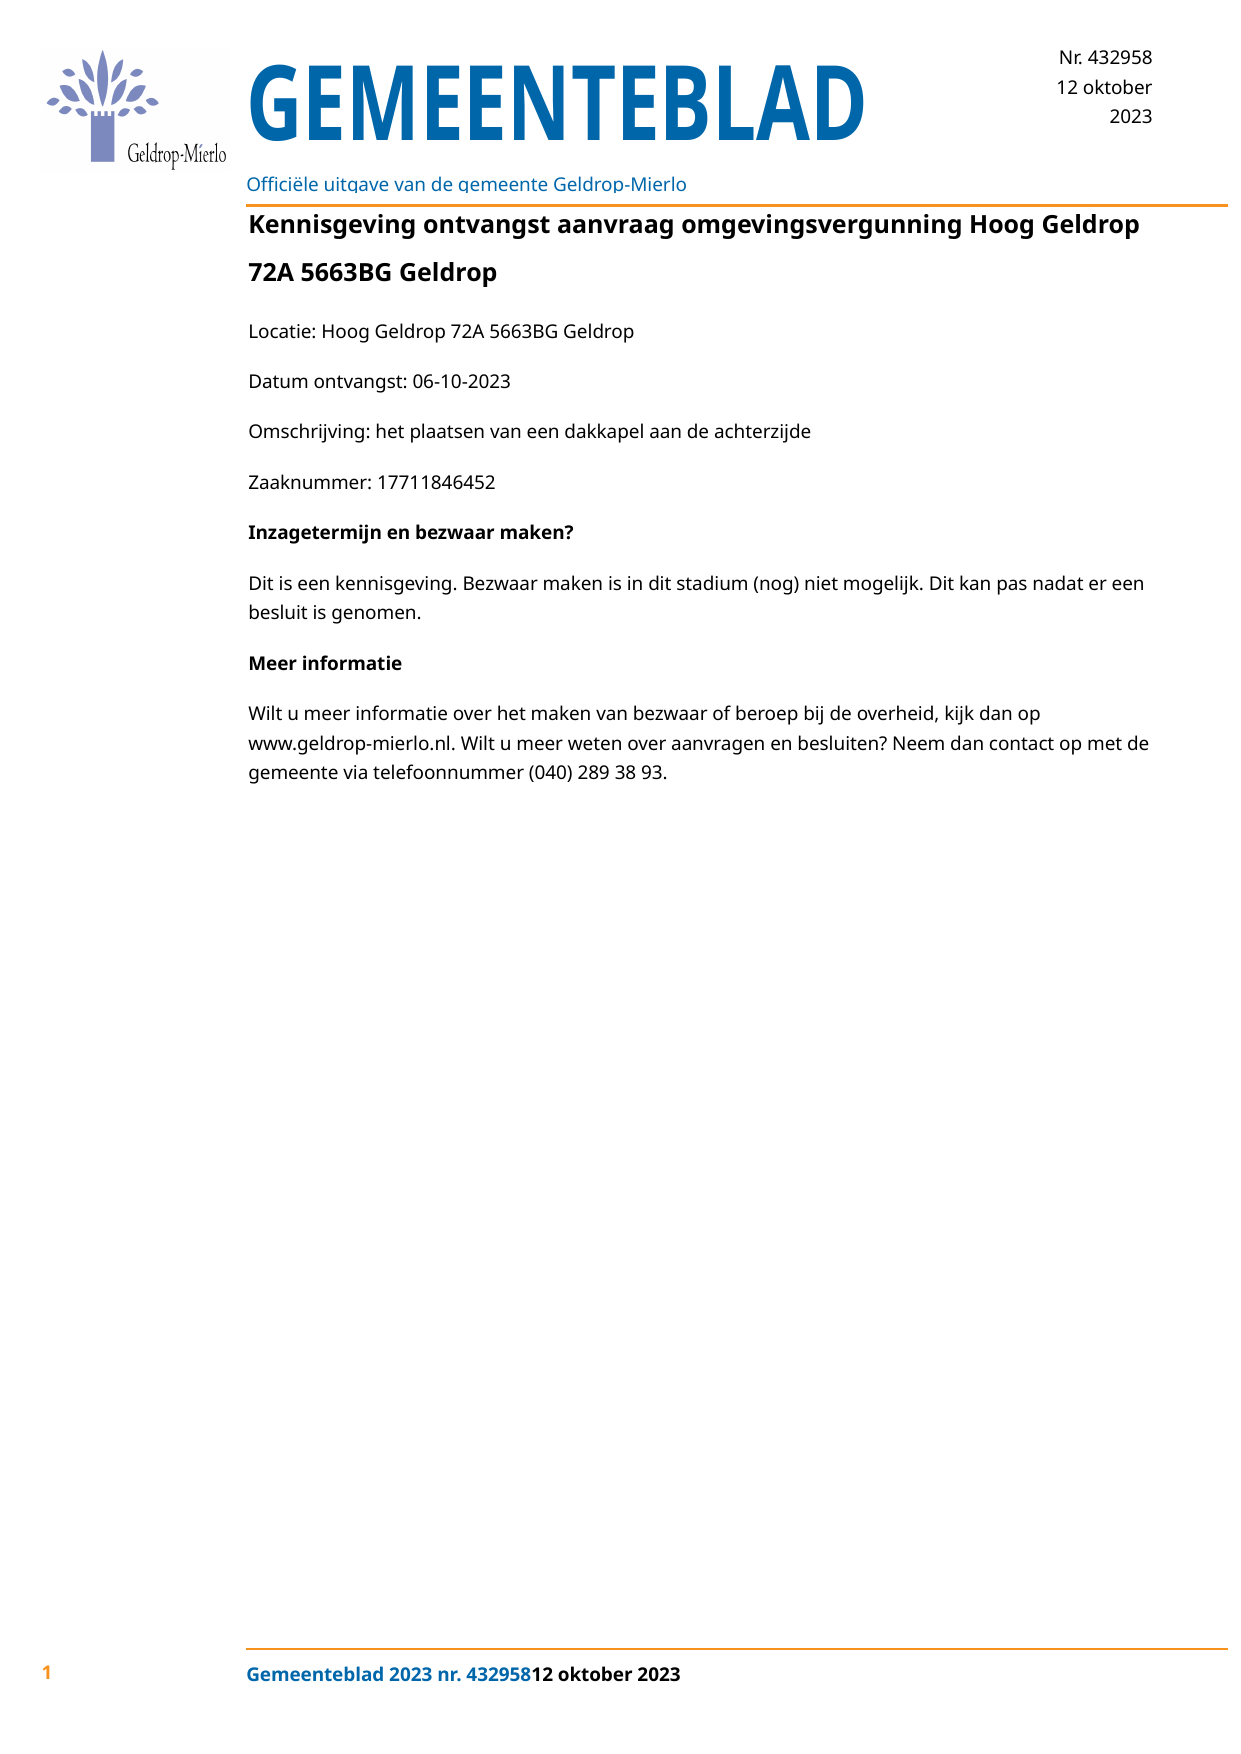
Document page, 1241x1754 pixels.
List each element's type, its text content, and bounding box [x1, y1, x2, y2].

text Zaaknummer: 17711846452 [248, 469, 1152, 495]
text Locatie: Hoog Geldrop 72A 5663BG Geldrop [248, 318, 1152, 344]
text Meer informatie [248, 650, 1152, 676]
text Omschrijving: het plaatsen van een dakkapel aan de achterzijde [248, 419, 1152, 444]
text Wilt u meer informatie over het maken van bezwaar of beroep bij de overheid, kijk dan op www.geldrop-mierlo.nl. Wilt u meer weten over aanvragen en besluiten? Neem dan contact op met de gemeente via telefoonnummer (040) 289 38 93. [248, 700, 1152, 785]
text Dit is een kennisgeving. Bezwaar maken is in dit stadium (nog) niet mogelijk. Dit kan pas nadat er een besluit is genomen. [248, 570, 1152, 625]
picture [41, 47, 231, 172]
text Kennisgeving ontvangst aanvraag omgevingsvergunning Hoog Geldrop 72A 5663BG Geldrop [248, 207, 1152, 288]
text Datum ontvangst: 06-10-2023 [248, 368, 1152, 394]
text Inzagetermijn en bezwaar maken? [248, 519, 1152, 545]
